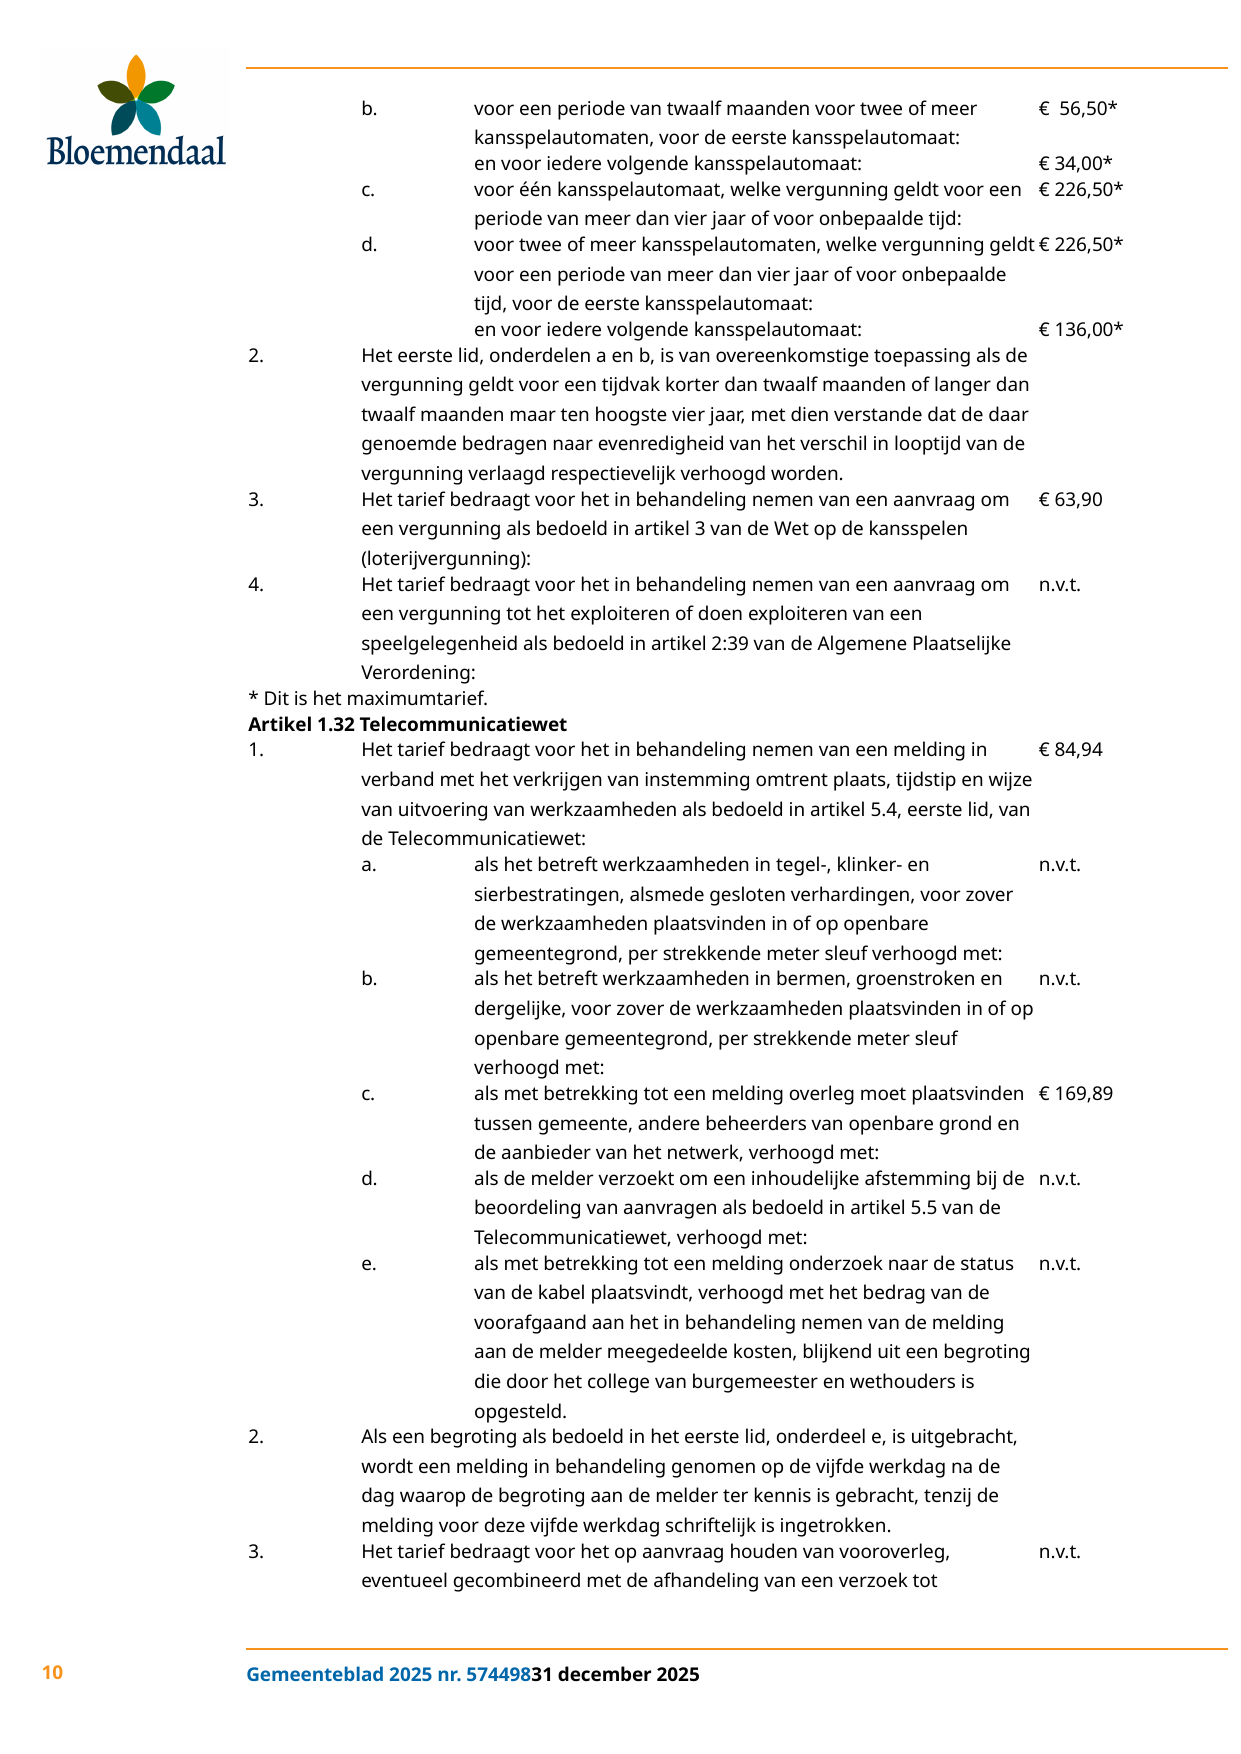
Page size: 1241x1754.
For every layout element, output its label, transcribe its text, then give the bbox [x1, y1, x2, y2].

table_cell n.v.t. [1039, 571, 1152, 685]
table_cell d. [361, 1165, 474, 1250]
table_cell [361, 150, 474, 176]
table_cell n.v.t. [1039, 851, 1152, 966]
table_cell € 169,89 [1039, 1080, 1152, 1165]
table_cell Het eerste lid, onderdelen a en b, is van overeenkomstige toepassing als de vergunning geldt voor een tijdvak korter dan twaalf maanden of langer dan twaalf maanden maar ten hoogste vier jaar, met dien verstande dat de daar genoemde bedragen naar evenredigheid van het verschil in looptijd van de vergunning verlaagd respectievelijk verhoogd worden. [361, 342, 1039, 486]
table_cell 1. [248, 737, 361, 851]
table_cell voor twee of meer kansspelautomaten, welke vergunning geldt voor een periode van meer dan vier jaar of voor onbepaalde tijd, voor de eerste kansspelautomaat: [474, 231, 1039, 316]
table_cell 3. [248, 1538, 361, 1593]
table_cell Artikel 1.32 Telecommunicatiewet [248, 711, 1039, 737]
table_cell Het tarief bedraagt voor het in behandeling nemen van een melding in verband met het verkrijgen van instemming omtrent plaats, tijdstip en wijze van uitvoering van werkzaamheden als bedoeld in artikel 5.4, eerste lid, van de Telecommunicatiewet: [361, 737, 1039, 851]
table_cell 2. [248, 342, 361, 486]
table_cell c. [361, 1080, 474, 1165]
table_cell en voor iedere volgende kansspelautomaat: [474, 150, 1039, 176]
table_cell Als een begroting als bedoeld in het eerste lid, onderdeel e, is uitgebracht, wordt een melding in behandeling genomen op de vijfde werkdag na de dag waarop de begroting aan de melder ter kennis is gebracht, tenzij de melding voor deze vijfde werkdag schriftelijk is ingetrokken. [361, 1424, 1039, 1538]
table_cell € 136,00* [1039, 316, 1152, 342]
picture [41, 47, 231, 172]
table_cell b. [361, 95, 474, 150]
table_cell als het betreft werkzaamheden in bermen, groenstroken en dergelijke, voor zover de werkzaamheden plaatsvinden in of op openbare gemeentegrond, per strekkende meter sleuf verhoogd met: [474, 966, 1039, 1080]
table_cell Het tarief bedraagt voor het op aanvraag houden van vooroverleg, eventueel gecombineerd met de afhandeling van een verzoek tot [361, 1538, 1039, 1593]
table_cell als met betrekking tot een melding overleg moet plaatsvinden tussen gemeente, andere beheerders van openbare grond en de aanbieder van het netwerk, verhoogd met: [474, 1080, 1039, 1165]
table_cell c. [361, 176, 474, 231]
table_cell € 63,90 [1039, 486, 1152, 571]
table_cell n.v.t. [1039, 966, 1152, 1080]
table_cell [1039, 711, 1152, 737]
table_cell als de melder verzoekt om een inhoudelijke afstemming bij de beoordeling van aanvragen als bedoeld in artikel 5.5 van de Telecommunicatiewet, verhoogd met: [474, 1165, 1039, 1250]
table_cell € 226,50* [1039, 231, 1152, 316]
table_cell [248, 150, 361, 176]
table_cell a. [361, 851, 474, 966]
table_cell en voor iedere volgende kansspelautomaat: [474, 316, 1039, 342]
table_cell b. [361, 966, 474, 1080]
table_cell e. [361, 1250, 474, 1423]
table_cell [248, 966, 361, 1080]
table_cell € 34,00* [1039, 150, 1152, 176]
table_cell n.v.t. [1039, 1250, 1152, 1423]
table_cell d. [361, 231, 474, 316]
table_cell n.v.t. [1039, 1538, 1152, 1593]
table_cell [248, 316, 361, 342]
table_cell * Dit is het maximumtarief. [248, 685, 1152, 711]
table_cell [1039, 342, 1152, 486]
table_cell n.v.t. [1039, 1165, 1152, 1250]
table_cell Het tarief bedraagt voor het in behandeling nemen van een aanvraag om een vergunning tot het exploiteren of doen exploiteren van een speelgelegenheid als bedoeld in artikel 2:39 van de Algemene Plaatselijke Verordening: [361, 571, 1039, 685]
table_cell € 84,94 [1039, 737, 1152, 851]
table_cell [248, 1080, 361, 1165]
table_cell [248, 95, 361, 150]
table_cell € 56,50* [1039, 95, 1152, 150]
table_cell als het betreft werkzaamheden in tegel-, klinker- en sierbestratingen, alsmede gesloten verhardingen, voor zover de werkzaamheden plaatsvinden in of op openbare gemeentegrond, per strekkende meter sleuf verhoogd met: [474, 851, 1039, 966]
table_cell [248, 851, 361, 966]
table_cell [248, 1250, 361, 1423]
table_cell [248, 176, 361, 231]
table_cell 4. [248, 571, 361, 685]
table_cell voor één kansspelautomaat, welke vergunning geldt voor een periode van meer dan vier jaar of voor onbepaalde tijd: [474, 176, 1039, 231]
table_cell [361, 316, 474, 342]
table_cell als met betrekking tot een melding onderzoek naar de status van de kabel plaatsvindt, verhoogd met het bedrag van de voorafgaand aan het in behandeling nemen van de melding aan de melder meegedeelde kosten, blijkend uit een begroting die door het college van burgemeester en wethouders is opgesteld. [474, 1250, 1039, 1423]
table_cell [248, 1165, 361, 1250]
table_cell [1039, 1424, 1152, 1538]
table_cell voor een periode van twaalf maanden voor twee of meer kansspelautomaten, voor de eerste kansspelautomaat: [474, 95, 1039, 150]
table_cell [248, 231, 361, 316]
table_cell € 226,50* [1039, 176, 1152, 231]
table_cell Het tarief bedraagt voor het in behandeling nemen van een aanvraag om een vergunning als bedoeld in artikel 3 van de Wet op de kansspelen (loterijvergunning): [361, 486, 1039, 571]
table_cell 2. [248, 1424, 361, 1538]
table_cell 3. [248, 486, 361, 571]
